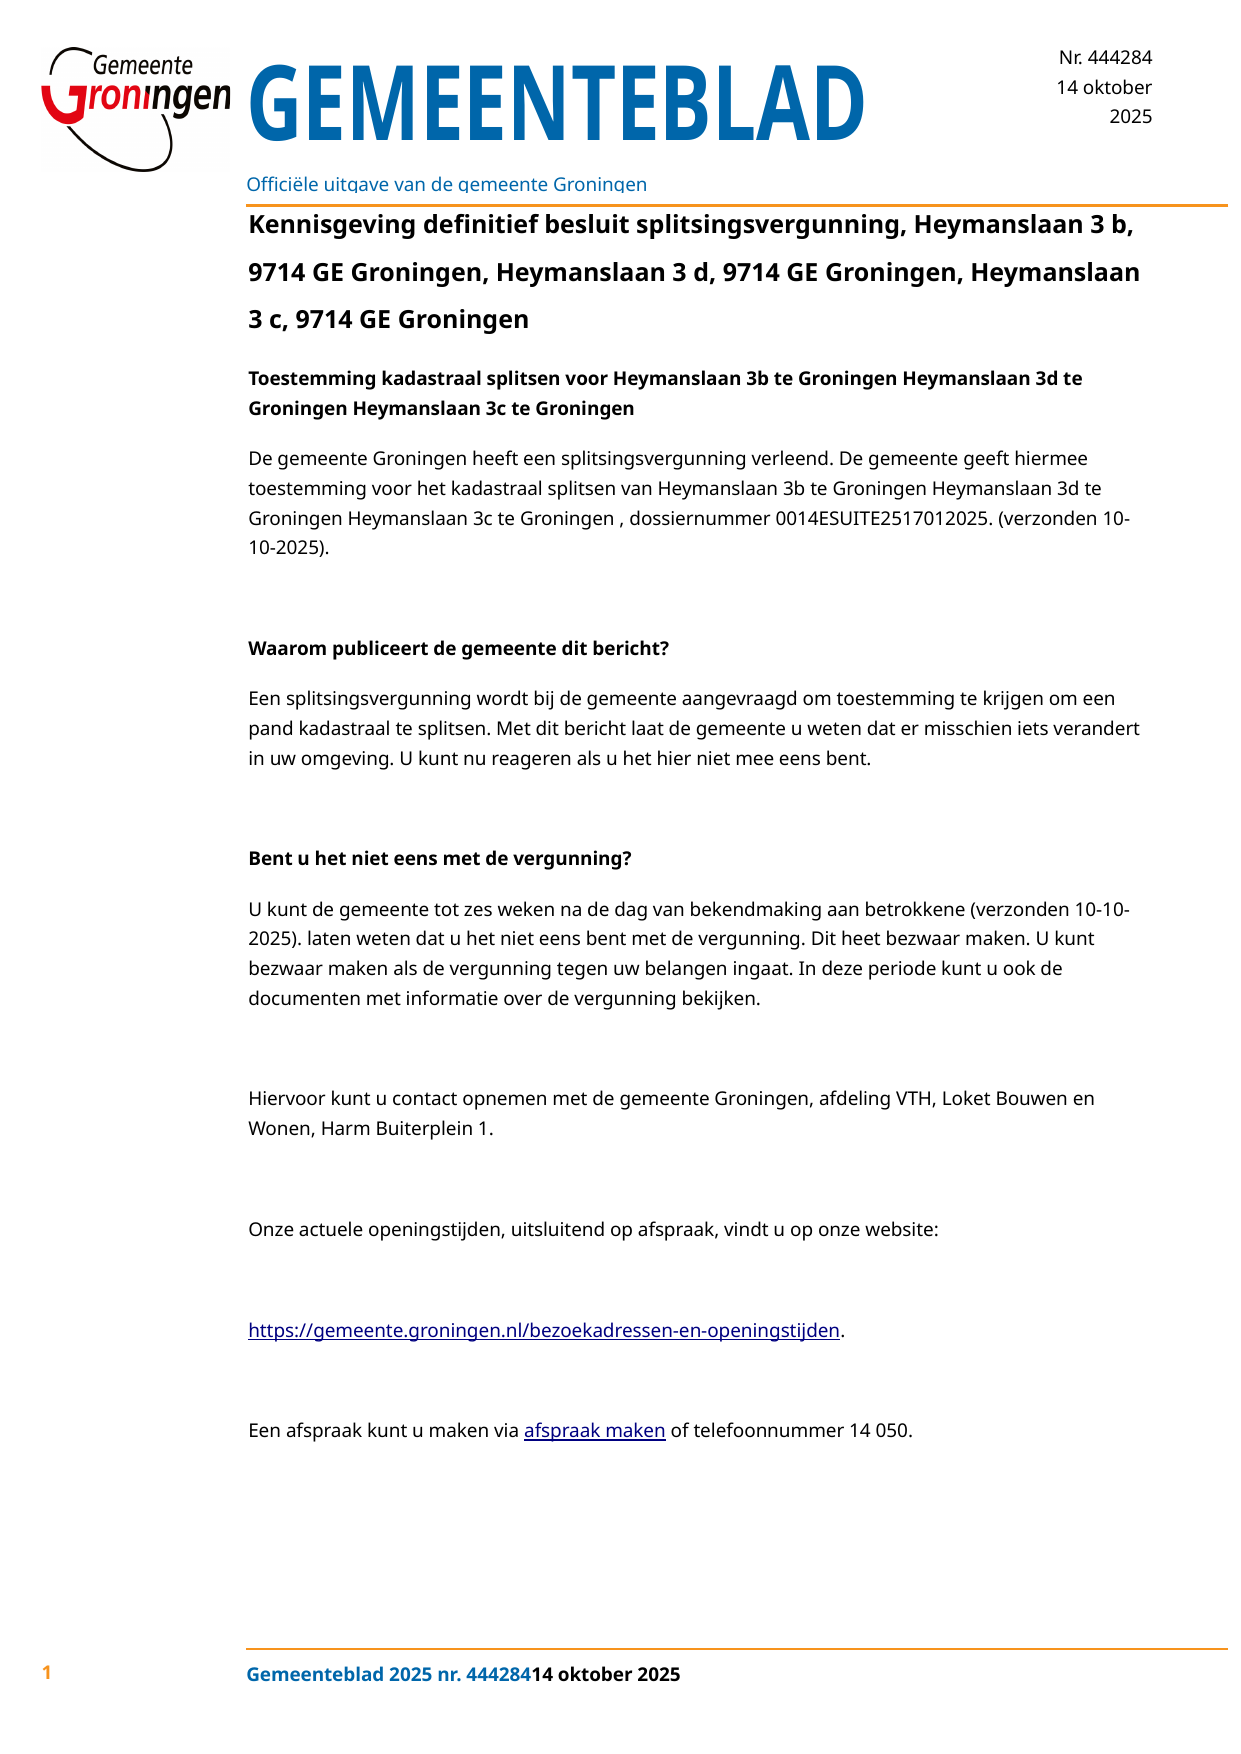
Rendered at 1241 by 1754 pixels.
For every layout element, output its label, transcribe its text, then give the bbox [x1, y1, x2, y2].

text De gemeente Groningen heeft een splitsingsvergunning verleend. De gemeente geeft hiermee toestemming voor het kadastraal splitsen van Heymanslaan 3b te Groningen Heymanslaan 3d te Groningen Heymanslaan 3c te Groningen , dossiernummer 0014ESUITE2517012025. (verzonden 10-10-2025). [248, 446, 1152, 560]
text U kunt de gemeente tot zes weken na de dag van bekendmaking aan betrokkene (verzonden 10-10-2025). laten weten dat u het niet eens bent met de vergunning. Dit heet bezwaar maken. U kunt bezwaar maken als de vergunning tegen uw belangen ingaat. In deze periode kunt u ook de documenten met informatie over de vergunning bekijken. [248, 896, 1152, 1010]
text Hiervoor kunt u contact opnemen met de gemeente Groningen, afdeling VTH, Loket Bouwen en Wonen, Harm Buiterplein 1. [248, 1086, 1152, 1141]
text Bent u het niet eens met de vergunning? [248, 846, 1152, 871]
picture [41, 47, 231, 172]
text https://gemeente.groningen.nl/bezoekadressen-en-openingstijden. [248, 1317, 1152, 1342]
text Een splitsingsvergunning wordt bij de gemeente aangevraagd om toestemming te krijgen om een pand kadastraal te splitsen. Met dit bericht laat de gemeente u weten dat er misschien iets verandert in uw omgeving. U kunt nu reageren als u het hier niet mee eens bent. [248, 686, 1152, 770]
text Kennisgeving definitief besluit splitsingsvergunning, Heymanslaan 3 b, 9714 GE Groningen, Heymanslaan 3 d, 9714 GE Groningen, Heymanslaan 3 c, 9714 GE Groningen [248, 207, 1152, 336]
text Een afspraak kunt u maken via afspraak maken of telefoonnummer 14 050. [248, 1418, 1152, 1443]
text Toestemming kadastraal splitsen voor Heymanslaan 3b te Groningen Heymanslaan 3d te Groningen Heymanslaan 3c te Groningen [248, 366, 1152, 421]
text Onze actuele openingstijden, uitsluitend op afspraak, vindt u op onze website: [248, 1216, 1152, 1242]
text Waarom publiceert de gemeente dit bericht? [248, 635, 1152, 661]
